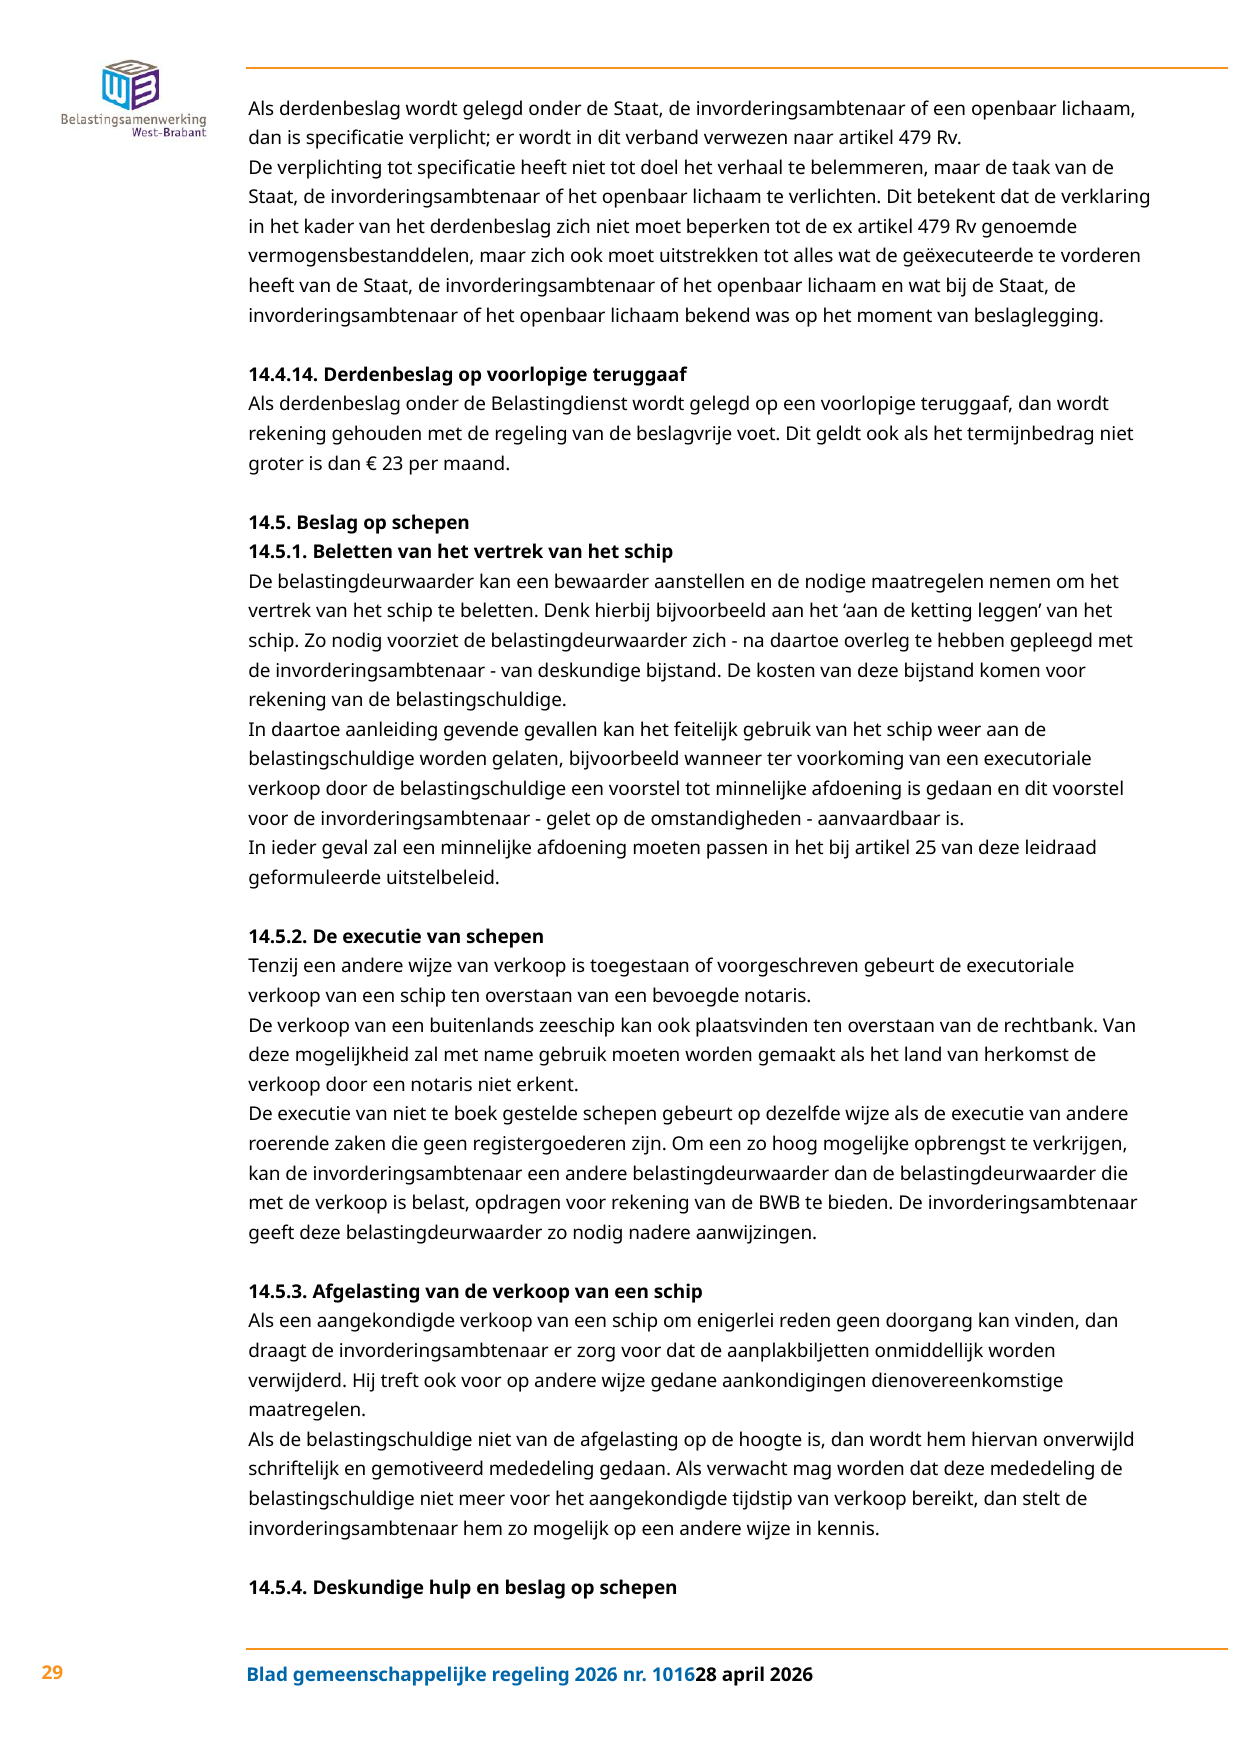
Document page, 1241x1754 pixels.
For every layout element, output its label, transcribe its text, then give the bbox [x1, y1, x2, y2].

text 14.4.14. Derdenbeslag op voorlopige teruggaaf [248, 361, 1152, 387]
text Als derdenbeslag wordt gelegd onder de Staat, de invorderingsambtenaar of een openbaar lichaam, dan is specificatie verplicht; er wordt in dit verband verwezen naar artikel 479 Rv. [248, 95, 1152, 150]
text De belastingdeurwaarder kan een bewaarder aanstellen en de nodige maatregelen nemen om het vertrek van het schip te beletten. Denk hierbij bijvoorbeeld aan het ‘aan de ketting leggen’ van het schip. Zo nodig voorziet de belastingdeurwaarder zich - na daartoe overleg te hebben gepleegd met de invorderingsambtenaar - van deskundige bijstand. De kosten van deze bijstand komen voor rekening van de belastingschuldige. [248, 568, 1152, 712]
text De verkoop van een buitenlands zeeschip kan ook plaatsvinden ten overstaan van de rechtbank. Van deze mogelijkheid zal met name gebruik moeten worden gemaakt als het land van herkomst de verkoop door een notaris niet erkent. [248, 1012, 1152, 1097]
text 14.5.3. Afgelasting van de verkoop van een schip [248, 1278, 1152, 1304]
text Als de belastingschuldige niet van de afgelasting op de hoogte is, dan wordt hem hiervan onverwijld schriftelijk en gemotiveerd mededeling gedaan. Als verwacht mag worden dat deze mededeling de belastingschuldige niet meer voor het aangekondigde tijdstip van verkoop bereikt, dan stelt de invorderingsambtenaar hem zo mogelijk op een andere wijze in kennis. [248, 1426, 1152, 1541]
picture [41, 47, 231, 172]
text Als derdenbeslag onder de Belastingdienst wordt gelegd op een voorlopige teruggaaf, dan wordt rekening gehouden met de regeling van de beslagvrije voet. Dit geldt ook als het termijnbedrag niet groter is dan € 23 per maand. [248, 391, 1152, 476]
text 14.5.1. Beletten van het vertrek van het schip [248, 538, 1152, 564]
text 14.5.4. Deskundige hulp en beslag op schepen [248, 1574, 1152, 1600]
text In daartoe aanleiding gevende gevallen kan het feitelijk gebruik van het schip weer aan de belastingschuldige worden gelaten, bijvoorbeeld wanneer ter voorkoming van een executoriale verkoop door de belastingschuldige een voorstel tot minnelijke afdoening is gedaan en dit voorstel voor de invorderingsambtenaar - gelet op de omstandigheden - aanvaardbaar is. [248, 716, 1152, 831]
text De executie van niet te boek gestelde schepen gebeurt op dezelfde wijze als de executie van andere roerende zaken die geen registergoederen zijn. Om een zo hoog mogelijke opbrengst te verkrijgen, kan de invorderingsambtenaar een andere belastingdeurwaarder dan de belastingdeurwaarder die met de verkoop is belast, opdragen voor rekening van de BWB te bieden. De invorderingsambtenaar geeft deze belastingdeurwaarder zo nodig nadere aanwijzingen. [248, 1101, 1152, 1245]
text 14.5. Beslag op schepen [248, 509, 1152, 535]
text 14.5.2. De executie van schepen [248, 923, 1152, 949]
text De verplichting tot specificatie heeft niet tot doel het verhaal te belemmeren, maar de taak van de Staat, de invorderingsambtenaar of het openbaar lichaam te verlichten. Dit betekent dat de verklaring in het kader van het derdenbeslag zich niet moet beperken tot de ex artikel 479 Rv genoemde vermogensbestanddelen, maar zich ook moet uitstrekken tot alles wat de geëxecuteerde te vorderen heeft van de Staat, de invorderingsambtenaar of het openbaar lichaam en wat bij de Staat, de invorderingsambtenaar of het openbaar lichaam bekend was op het moment van beslaglegging. [248, 154, 1152, 328]
text Tenzij een andere wijze van verkoop is toegestaan of voorgeschreven gebeurt de executoriale verkoop van een schip ten overstaan van een bevoegde notaris. [248, 953, 1152, 1008]
text In ieder geval zal een minnelijke afdoening moeten passen in het bij artikel 25 van deze leidraad geformuleerde uitstelbeleid. [248, 834, 1152, 890]
text Als een aangekondigde verkoop van een schip om enigerlei reden geen doorgang kan vinden, dan draagt de invorderingsambtenaar er zorg voor dat de aanplakbiljetten onmiddellijk worden verwijderd. Hij treft ook voor op andere wijze gedane aankondigingen dienovereenkomstige maatregelen. [248, 1308, 1152, 1422]
